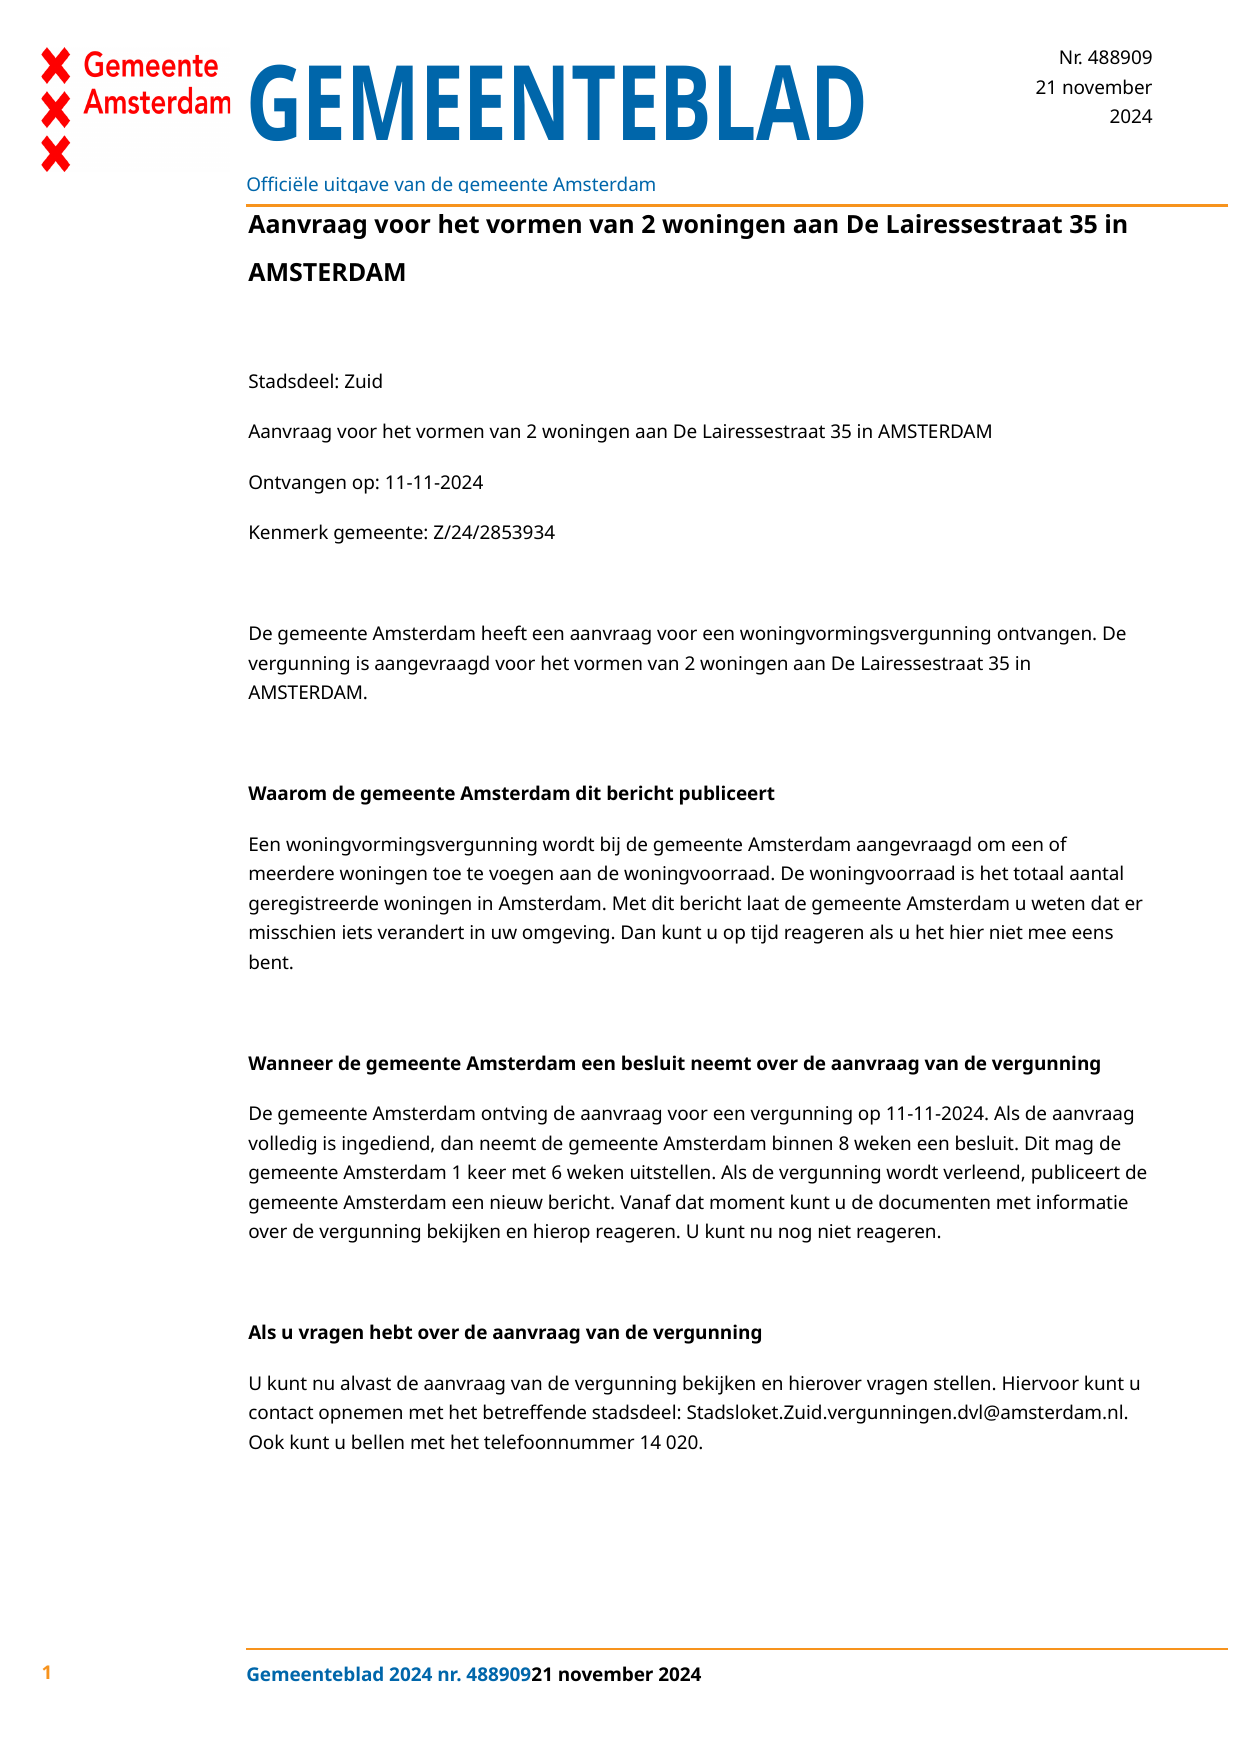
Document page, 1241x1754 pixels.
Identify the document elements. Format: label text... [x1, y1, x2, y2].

text Wanneer de gemeente Amsterdam een besluit neemt over de aanvraag van de vergunning [248, 1050, 1152, 1076]
picture [41, 47, 231, 172]
text Stadsdeel: Zuid [248, 368, 1152, 394]
text Aanvraag voor het vormen van 2 woningen aan De Lairessestraat 35 in AMSTERDAM [248, 207, 1152, 288]
text U kunt nu alvast de aanvraag van de vergunning bekijken en hierover vragen stellen. Hiervoor kunt u contact opnemen met het betreffende stadsdeel: Stadsloket.Zuid.vergunningen.dvl@amsterdam.nl. Ook kunt u bellen met het telefoonnummer 14 020. [248, 1370, 1152, 1455]
text Kenmerk gemeente: Z/24/2853934 [248, 519, 1152, 545]
text De gemeente Amsterdam ontving de aanvraag voor een vergunning op 11-11-2024. Als de aanvraag volledig is ingediend, dan neemt de gemeente Amsterdam binnen 8 weken een besluit. Dit mag de gemeente Amsterdam 1 keer met 6 weken uitstellen. Als de vergunning wordt verleend, publiceert de gemeente Amsterdam een nieuw bericht. Vanaf dat moment kunt u de documenten met informatie over de vergunning bekijken en hierop reageren. U kunt nu nog niet reageren. [248, 1100, 1152, 1244]
text Aanvraag voor het vormen van 2 woningen aan De Lairessestraat 35 in AMSTERDAM [248, 419, 1152, 444]
text Een woningvormingsvergunning wordt bij de gemeente Amsterdam aangevraagd om een of meerdere woningen toe te voegen aan de woningvoorraad. De woningvoorraad is het totaal aantal geregistreerde woningen in Amsterdam. Met dit bericht laat de gemeente Amsterdam u weten dat er misschien iets verandert in uw omgeving. Dan kunt u op tijd reageren als u het hier niet mee eens bent. [248, 831, 1152, 975]
text Ontvangen op: 11-11-2024 [248, 469, 1152, 495]
text Waarom de gemeente Amsterdam dit bericht publiceert [248, 780, 1152, 806]
text Als u vragen hebt over de aanvraag van de vergunning [248, 1319, 1152, 1345]
text De gemeente Amsterdam heeft een aanvraag voor een woningvormingsvergunning ontvangen. De vergunning is aangevraagd voor het vormen van 2 woningen aan De Lairessestraat 35 in AMSTERDAM. [248, 620, 1152, 705]
